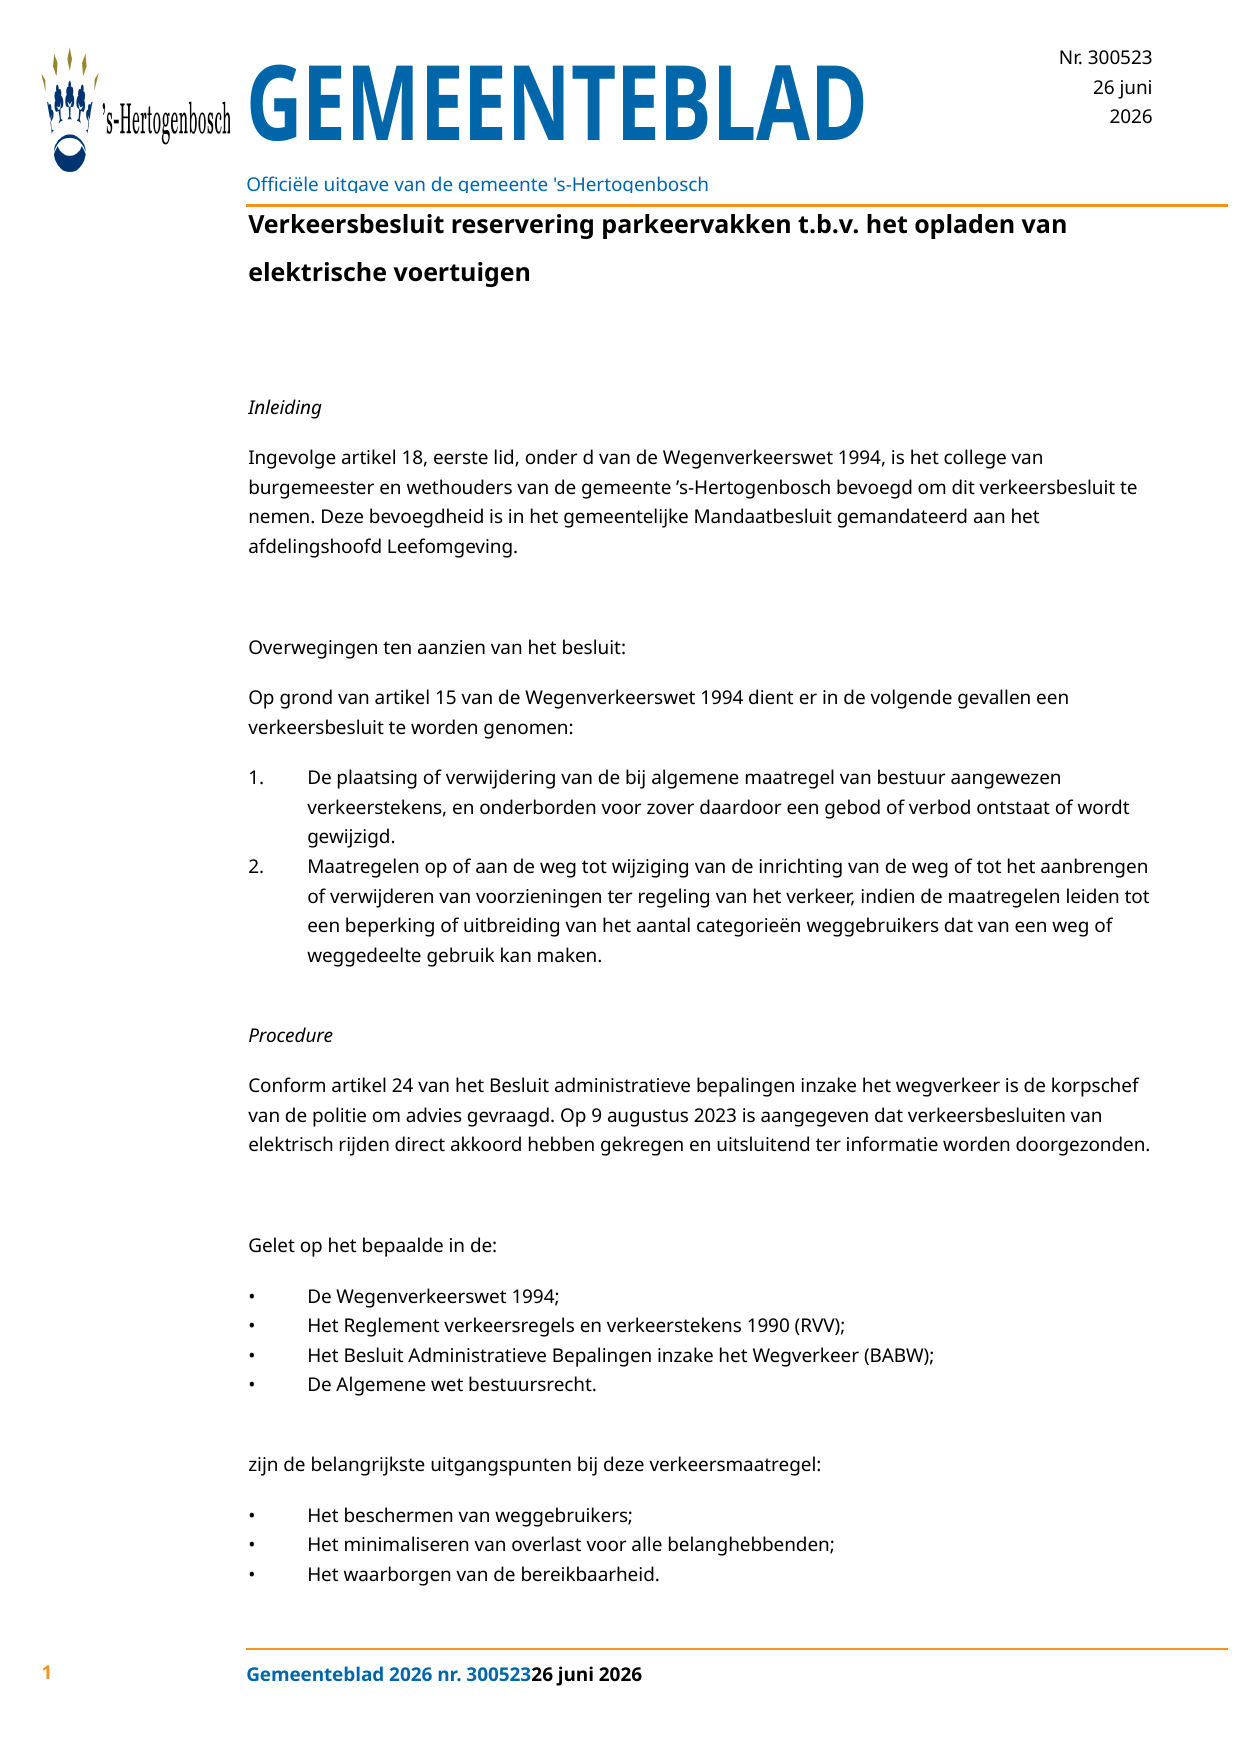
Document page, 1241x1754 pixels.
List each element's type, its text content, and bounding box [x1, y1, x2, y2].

text zijn de belangrijkste uitgangspunten bij deze verkeersmaatregel: [248, 1452, 1152, 1477]
text Ingevolge artikel 18, eerste lid, onder d van de Wegenverkeerswet 1994, is het college van burgemeester en wethouders van de gemeente ’s-Hertogenbosch bevoegd om dit verkeersbesluit te nemen. Deze bevoegdheid is in het gemeentelijke Mandaatbesluit gemandateerd aan het afdelingshoofd Leefomgeving. [248, 444, 1152, 559]
text Conform artikel 24 van het Besluit administratieve bepalingen inzake het wegverkeer is de korpschef van de politie om advies gevraagd. Op 9 augustus 2023 is aangegeven dat verkeersbesluiten van elektrisch rijden direct akkoord hebben gekregen en uitsluitend ter informatie worden doorgezonden. [248, 1072, 1152, 1157]
text Procedure [248, 1022, 1152, 1048]
list De Algemene wet bestuursrecht. [248, 1372, 1152, 1397]
list De plaatsing of verwijdering van de bij algemene maatregel van bestuur aangewezen verkeerstekens, en onderborden voor zover daardoor een gebod of verbod ontstaat of wordt gewijzigd. [248, 764, 1152, 849]
list Het waarborgen van de bereikbaarheid. [248, 1561, 1152, 1587]
list Het beschermen van weggebruikers; [248, 1502, 1152, 1528]
text Verkeersbesluit reservering parkeervakken t.b.v. het opladen van elektrische voertuigen [248, 207, 1152, 288]
text Inleiding [248, 394, 1152, 420]
list Maatregelen op of aan de weg tot wijziging van de inrichting van de weg of tot het aanbrengen of verwijderen van voorzieningen ter regeling van het verkeer, indien de maatregelen leiden tot een beperking of uitbreiding van het aantal categorieën weggebruikers dat van een weg of weggedeelte gebruik kan maken. [248, 853, 1152, 968]
text Overwegingen ten aanzien van het besluit: [248, 634, 1152, 660]
list Het minimaliseren van overlast voor alle belanghebbenden; [248, 1532, 1152, 1557]
text Gelet op het bepaalde in de: [248, 1232, 1152, 1258]
list Het Reglement verkeersregels en verkeerstekens 1990 (RVV); [248, 1312, 1152, 1338]
text Op grond van artikel 15 van de Wegenverkeerswet 1994 dient er in de volgende gevallen een verkeersbesluit te worden genomen: [248, 684, 1152, 740]
list De Wegenverkeerswet 1994; [248, 1283, 1152, 1308]
list Het Besluit Administratieve Bepalingen inzake het Wegverkeer (BABW); [248, 1342, 1152, 1368]
picture [41, 47, 231, 172]
